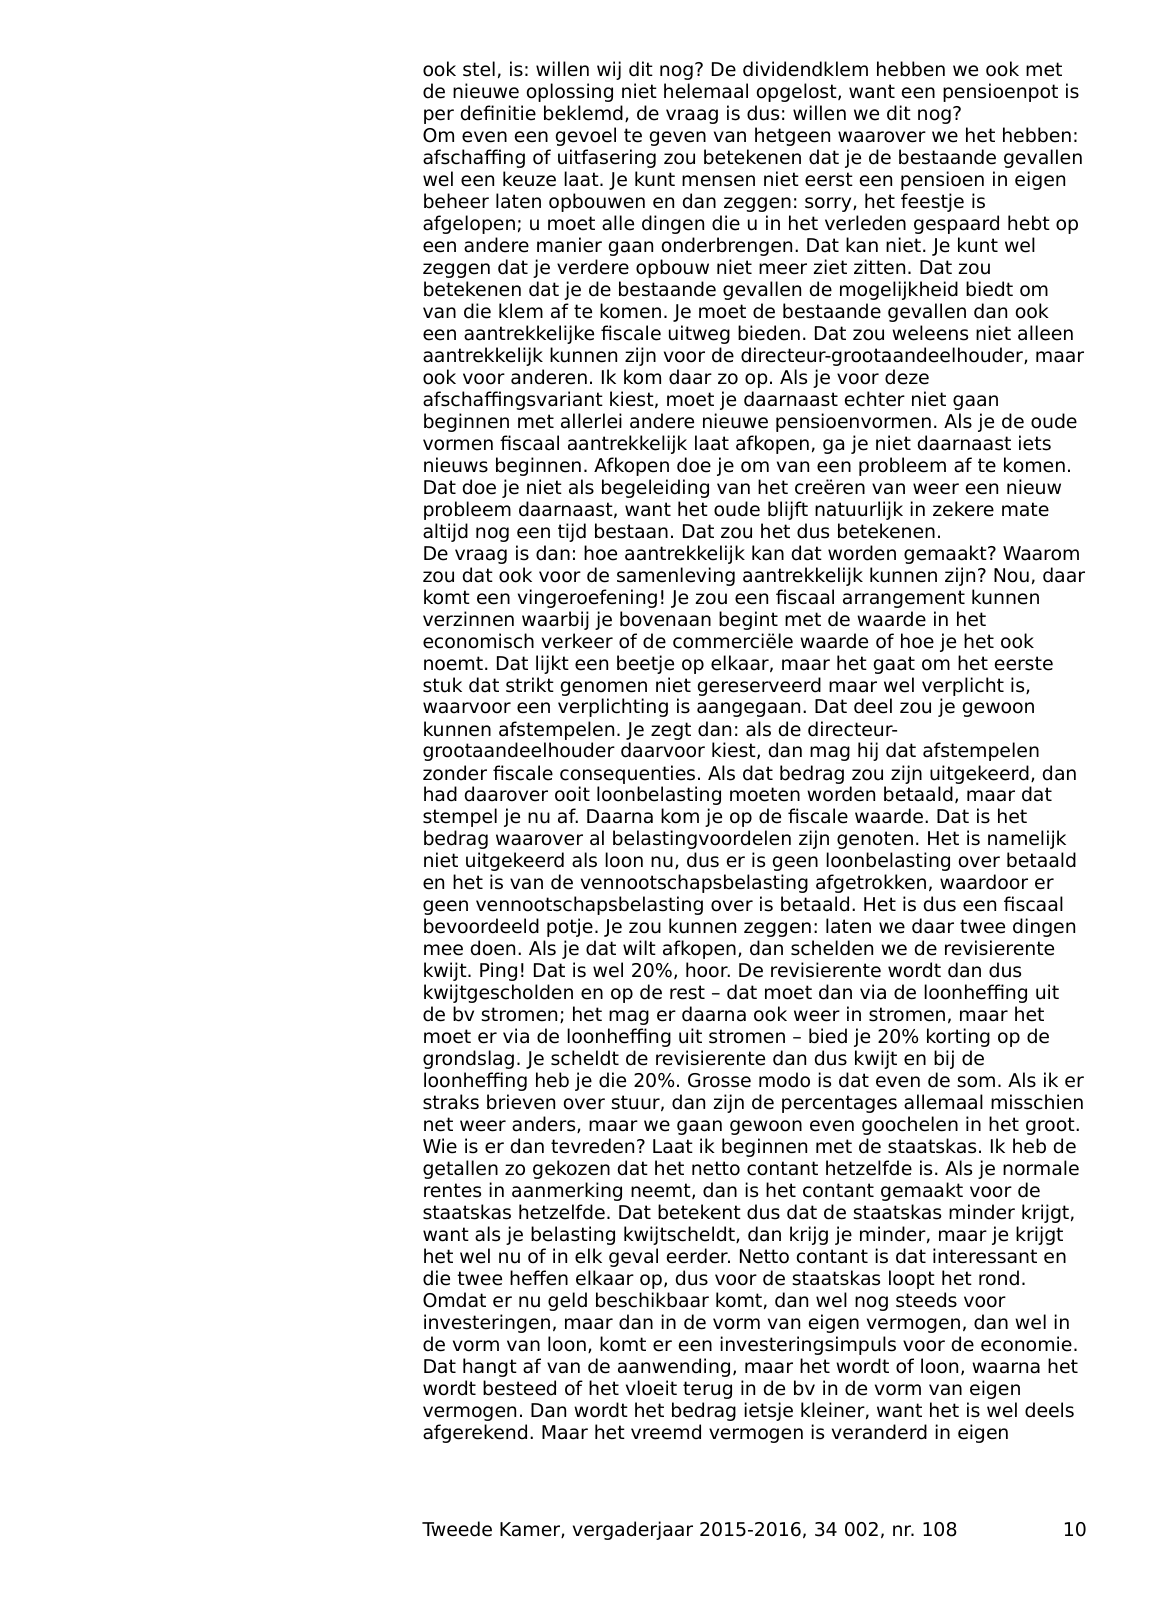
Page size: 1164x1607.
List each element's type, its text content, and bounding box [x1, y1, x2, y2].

text ook stel, is: willen wij dit nog? De dividendklem hebben we ook met de nieuwe oplossing niet helemaal opgelost, want een pensioenpot is per definitie beklemd, de vraag is dus: willen we dit nog? [422, 59, 1087, 125]
text Om even een gevoel te geven van hetgeen waarover we het hebben: afschaffing of uitfasering zou betekenen dat je de bestaande gevallen wel een keuze laat. Je kunt mensen niet eerst een pensioen in eigen beheer laten opbouwen en dan zeggen: sorry, het feestje is afgelopen; u moet alle dingen die u in het verleden gespaard hebt op een andere manier gaan onderbrengen. Dat kan niet. Je kunt wel zeggen dat je verdere opbouw niet meer ziet zitten. Dat zou betekenen dat je de bestaande gevallen de mogelijkheid biedt om van die klem af te komen. Je moet de bestaande gevallen dan ook een aantrekkelijke fiscale uitweg bieden. Dat zou weleens niet alleen aantrekkelijk kunnen zijn voor de directeur-grootaandeelhouder, maar ook voor anderen. Ik kom daar zo op. Als je voor deze afschaffingsvariant kiest, moet je daarnaast echter niet gaan beginnen met allerlei andere nieuwe pensioenvormen. Als je de oude vormen fiscaal aantrekkelijk laat afkopen, ga je niet daarnaast iets nieuws beginnen. Afkopen doe je om van een probleem af te komen. Dat doe je niet als begeleiding van het creëren van weer een nieuw probleem daarnaast, want het oude blijft natuurlijk in zekere mate altijd nog een tijd bestaan. Dat zou het dus betekenen. [422, 125, 1087, 543]
text Wie is er dan tevreden? Laat ik beginnen met de staatskas. Ik heb de getallen zo gekozen dat het netto contant hetzelfde is. Als je normale rentes in aanmerking neemt, dan is het contant gemaakt voor de staatskas hetzelfde. Dat betekent dus dat de staatskas minder krijgt, want als je belasting kwijtscheldt, dan krijg je minder, maar je krijgt het wel nu of in elk geval eerder. Netto contant is dat interessant en die twee heffen elkaar op, dus voor de staatskas loopt het rond. Omdat er nu geld beschikbaar komt, dan wel nog steeds voor investeringen, maar dan in de vorm van eigen vermogen, dan wel in de vorm van loon, komt er een investeringsimpuls voor de economie. Dat hangt af van de aanwending, maar het wordt of loon, waarna het wordt besteed of het vloeit terug in de bv in de vorm van eigen vermogen. Dan wordt het bedrag ietsje kleiner, want het is wel deels afgerekend. Maar het vreemd vermogen is veranderd in eigen [422, 1136, 1087, 1444]
text De vraag is dan: hoe aantrekkelijk kan dat worden gemaakt? Waarom zou dat ook voor de samenleving aantrekkelijk kunnen zijn? Nou, daar komt een vingeroefening! Je zou een fiscaal arrangement kunnen verzinnen waarbij je bovenaan begint met de waarde in het economisch verkeer of de commerciële waarde of hoe je het ook noemt. Dat lijkt een beetje op elkaar, maar het gaat om het eerste stuk dat strikt genomen niet gereserveerd maar wel verplicht is, waarvoor een verplichting is aangegaan. Dat deel zou je gewoon kunnen afstempelen. Je zegt dan: als de directeur-grootaandeelhouder daarvoor kiest, dan mag hij dat afstempelen zonder fiscale consequenties. Als dat bedrag zou zijn uitgekeerd, dan had daarover ooit loonbelasting moeten worden betaald, maar dat stempel je nu af. Daarna kom je op de fiscale waarde. Dat is het bedrag waarover al belastingvoordelen zijn genoten. Het is namelijk niet uitgekeerd als loon nu, dus er is geen loonbelasting over betaald en het is van de vennootschapsbelasting afgetrokken, waardoor er geen vennootschapsbelasting over is betaald. Het is dus een fiscaal bevoordeeld potje. Je zou kunnen zeggen: laten we daar twee dingen mee doen. Als je dat wilt afkopen, dan schelden we de revisierente kwijt. Ping! Dat is wel 20%, hoor. De revisierente wordt dan dus kwijtgescholden en op de rest – dat moet dan via de loonheffing uit de bv stromen; het mag er daarna ook weer in stromen, maar het moet er via de loonheffing uit stromen – bied je 20% korting op de grondslag. Je scheldt de revisierente dan dus kwijt en bij de loonheffing heb je die 20%. Grosse modo is dat even de som. Als ik er straks brieven over stuur, dan zijn de percentages allemaal misschien net weer anders, maar we gaan gewoon even goochelen in het groot. [422, 543, 1087, 1136]
